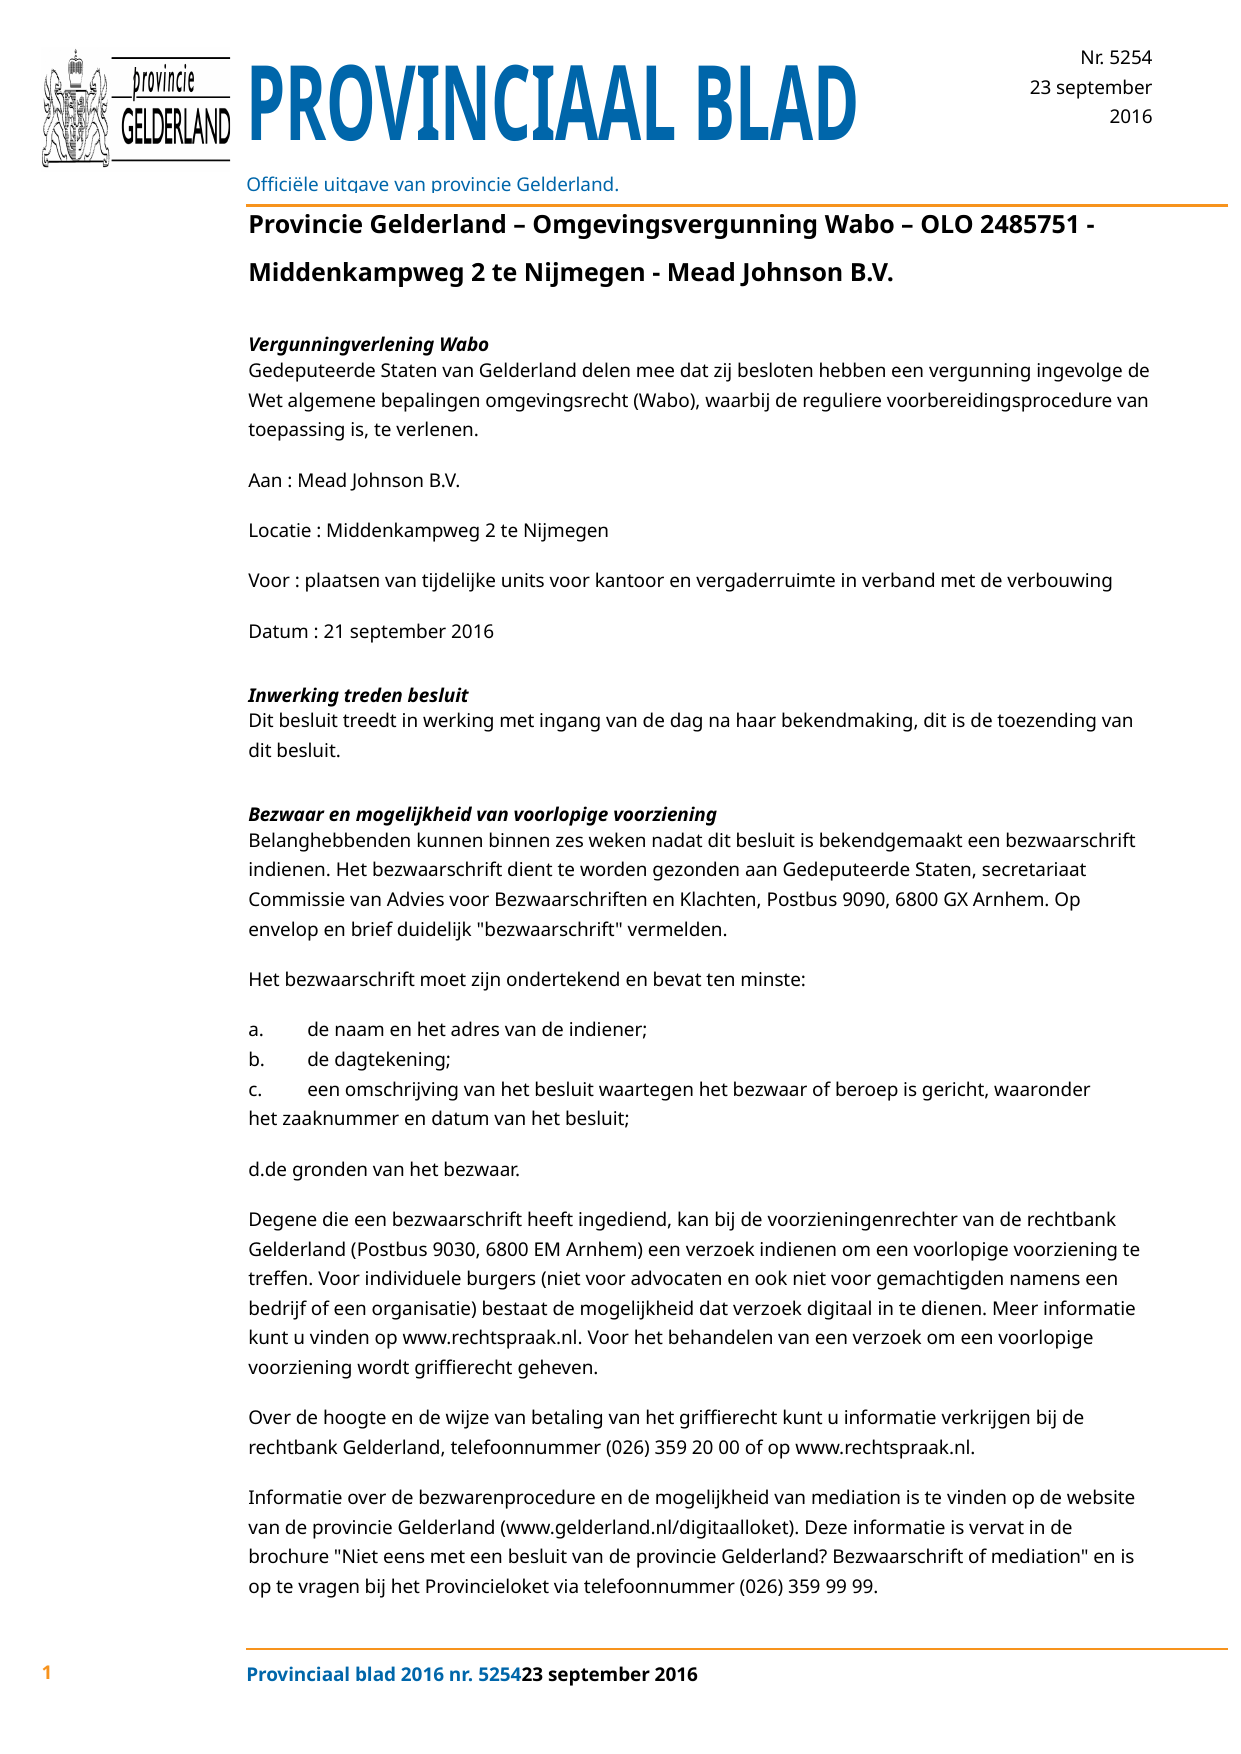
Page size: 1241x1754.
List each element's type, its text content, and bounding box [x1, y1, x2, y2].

text Voor : plaatsen van tijdelijke units voor kantoor en vergaderruimte in verband met de verbouwing [248, 568, 1152, 593]
list de dagtekening; [248, 1046, 1152, 1072]
text Bezwaar en mogelijkheid van voorlopige voorziening [248, 801, 1152, 827]
text Datum : 21 september 2016 [248, 618, 1152, 644]
list de naam en het adres van de indiener; [248, 1017, 1152, 1042]
text d.de gronden van het bezwaar. [248, 1156, 1152, 1181]
text Provincie Gelderland – Omgevingsvergunning Wabo – OLO 2485751 - Middenkampweg 2 te Nijmegen - Mead Johnson B.V. [248, 207, 1152, 288]
picture [41, 47, 231, 172]
list een omschrijving van het besluit waartegen het bezwaar of beroep is gericht, waaronder [248, 1076, 1152, 1101]
text Gedeputeerde Staten van Gelderland delen mee dat zij besloten hebben een vergunning ingevolge de Wet algemene bepalingen omgevingsrecht (Wabo), waarbij de reguliere voorbereidingsprocedure van toepassing is, te verlenen. [248, 357, 1152, 442]
text Vergunningverlening Wabo [248, 331, 1152, 357]
text Over de hoogte en de wijze van betaling van het griffierecht kunt u informatie verkrijgen bij de rechtbank Gelderland, telefoonnummer (026) 359 20 00 of op www.rechtspraak.nl. [248, 1404, 1152, 1460]
text het zaaknummer en datum van het besluit; [248, 1105, 1152, 1131]
text Locatie : Middenkampweg 2 te Nijmegen [248, 517, 1152, 543]
text Degene die een bezwaarschrift heeft ingediend, kan bij de voorzieningenrechter van de rechtbank Gelderland (Postbus 9030, 6800 EM Arnhem) een verzoek indienen om een voorlopige voorziening te treffen. Voor individuele burgers (niet voor advocaten en ook niet voor gemachtigden namens een bedrijf of een organisatie) bestaat de mogelijkheid dat verzoek digitaal in te dienen. Meer informatie kunt u vinden op www.rechtspraak.nl. Voor het behandelen van een verzoek om een voorlopige voorziening wordt griffierecht geheven. [248, 1206, 1152, 1380]
text Aan : Mead Johnson B.V. [248, 467, 1152, 492]
text Dit besluit treedt in werking met ingang van de dag na haar bekendmaking, dit is de toezending van dit besluit. [248, 708, 1152, 763]
text Belanghebbenden kunnen binnen zes weken nadat dit besluit is bekendgemaakt een bezwaarschrift indienen. Het bezwaarschrift dient te worden gezonden aan Gedeputeerde Staten, secretariaat Commissie van Advies voor Bezwaarschriften en Klachten, Postbus 9090, 6800 GX Arnhem. Op envelop en brief duidelijk "bezwaarschrift" vermelden. [248, 827, 1152, 941]
text Het bezwaarschrift moet zijn ondertekend en bevat ten minste: [248, 966, 1152, 992]
text Informatie over de bezwarenprocedure en de mogelijkheid van mediation is te vinden op de website van de provincie Gelderland (www.gelderland.nl/digitaalloket). Deze informatie is vervat in de brochure "Niet eens met een besluit van de provincie Gelderland? Bezwaarschrift of mediation" en is op te vragen bij het Provincieloket via telefoonnummer (026) 359 99 99. [248, 1484, 1152, 1599]
text Inwerking treden besluit [248, 682, 1152, 708]
